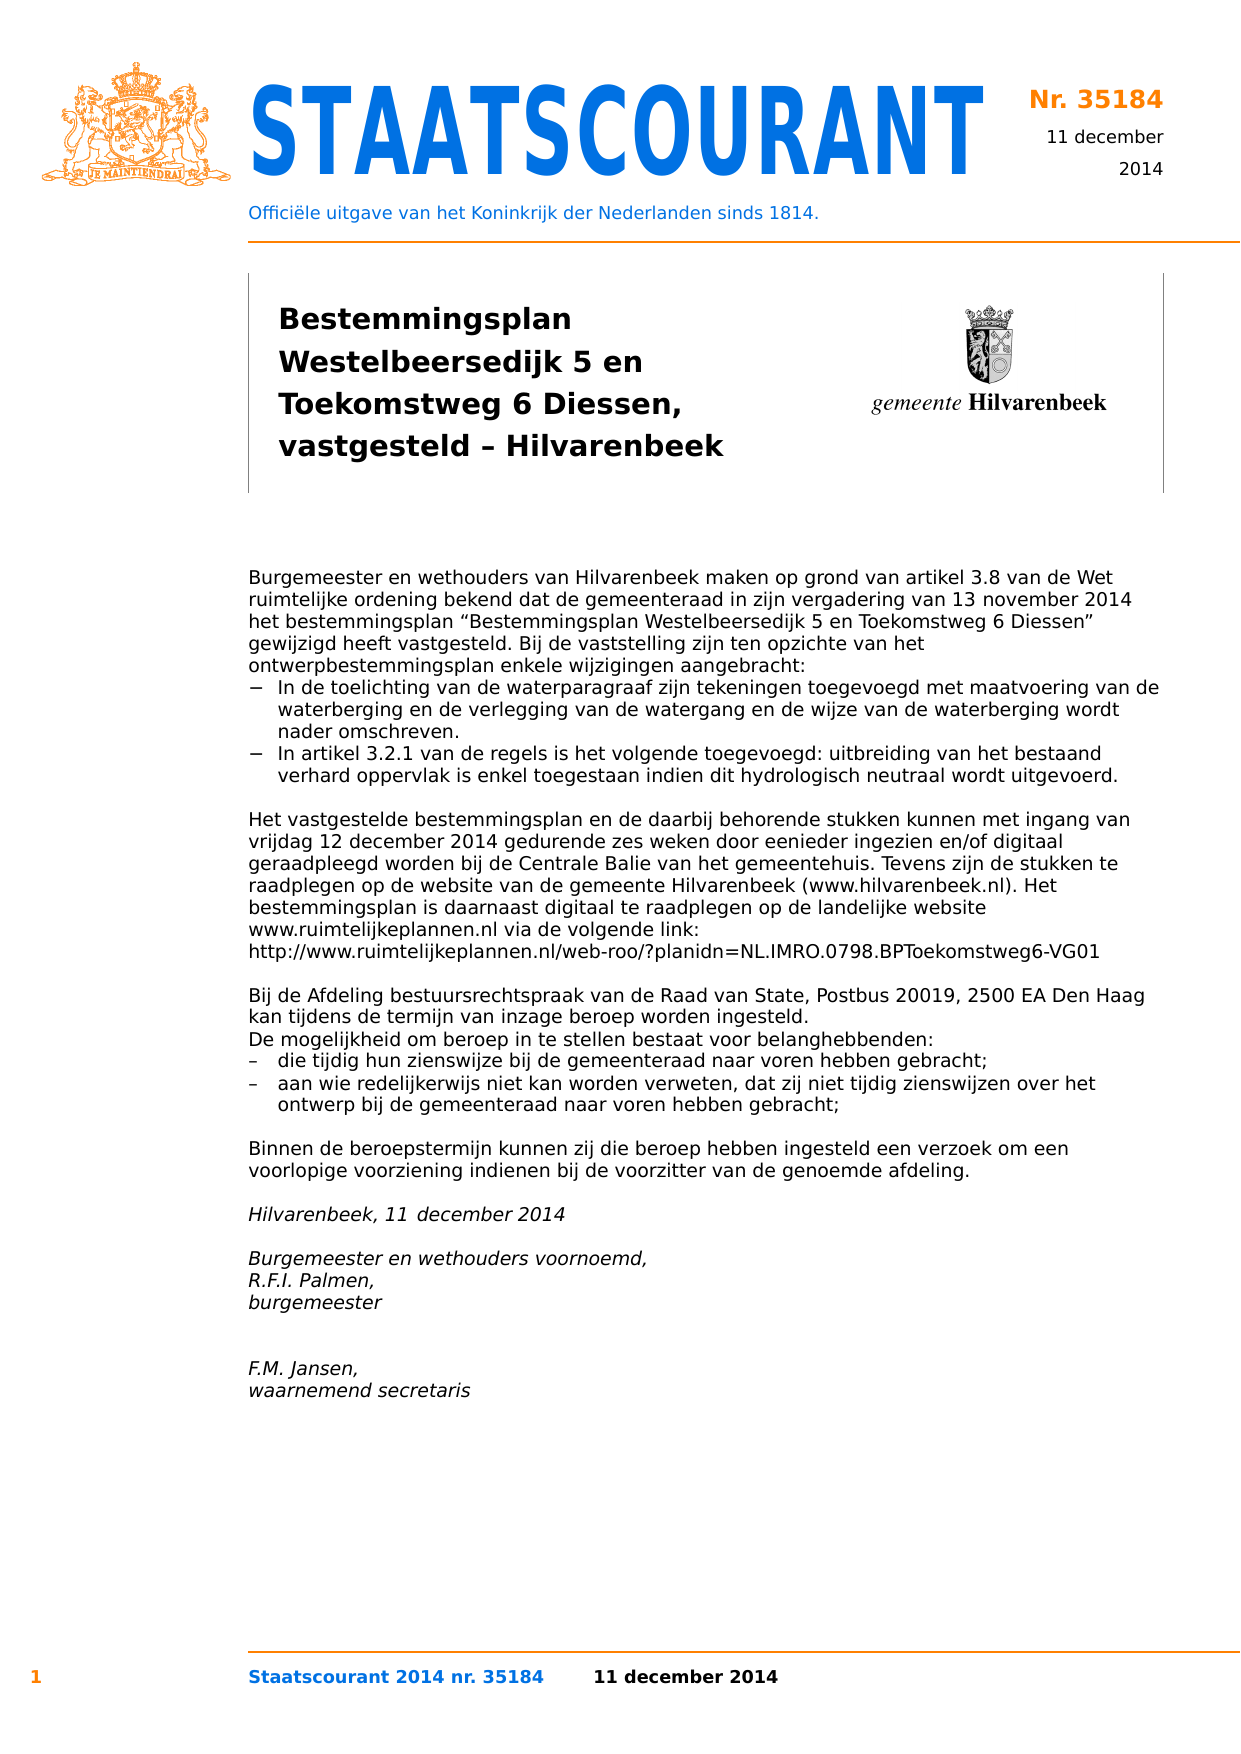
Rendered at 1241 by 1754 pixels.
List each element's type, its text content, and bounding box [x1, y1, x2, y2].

table_header STAATSCOURANT [248, 62, 998, 203]
text De mogelijkheid om beroep in te stellen bestaat voor belanghebbenden: [248, 1028, 1163, 1050]
table_cell 11 december [998, 121, 1240, 153]
text Hilvarenbeek, 11 december 2014 [248, 1204, 1163, 1226]
table_cell 2014 [998, 153, 1240, 203]
picture [41, 62, 231, 186]
table_cell Officiële uitgave van het Koninkrijk der Nederlanden sinds 1814. [248, 203, 1240, 241]
table_header [25, 62, 248, 241]
text http://www.ruimtelijkeplannen.nl/web-roo/?planidn=NL.IMRO.0798.BPToekomstweg6-VG01 [248, 941, 1163, 963]
text Burgemeester en wethouders voornoemd, R.F.I. Palmen, burgemeester [248, 1248, 1163, 1314]
subtitle Bestemmingsplan Westelbeersedijk 5 en Toekomstweg 6 Diessen, vastgesteld – Hilvarenbeek [249, 273, 1163, 493]
text – die tijdig hun zienswijze bij de gemeenteraad naar voren hebben gebracht; [248, 1050, 1163, 1072]
picture [844, 302, 1134, 415]
text Het vastgestelde bestemmingsplan en de daarbij behorende stukken kunnen met ingang van vrijdag 12 december 2014 gedurende zes weken door eenieder ingezien en/of digitaal geraadpleegd worden bij de Centrale Balie van het gemeentehuis. Tevens zijn de stukken te raadplegen op de website van de gemeente Hilvarenbeek (www.hilvarenbeek.nl). Het bestemmingsplan is daarnaast digitaal te raadplegen op de landelijke website www.ruimtelijkeplannen.nl via de volgende link: [248, 809, 1163, 941]
text − In de toelichting van de waterparagraaf zijn tekeningen toegevoegd met maatvoering van de waterberging en de verlegging van de watergang en de wijze van de waterberging wordt nader omschreven. [248, 677, 1163, 743]
text F.M. Jansen, waarnemend secretaris [248, 1336, 1163, 1402]
text Bij de Afdeling bestuursrechtspraak van de Raad van State, Postbus 20019, 2500 EA Den Haag kan tijdens de termijn van inzage beroep worden ingesteld. [248, 984, 1163, 1028]
text − In artikel 3.2.1 van de regels is het volgende toegevoegd: uitbreiding van het bestaand verhard oppervlak is enkel toegestaan indien dit hydrologisch neutraal wordt uitgevoerd. [248, 743, 1163, 787]
text Burgemeester en wethouders van Hilvarenbeek maken op grond van artikel 3.8 van de Wet ruimtelijke ordening bekend dat de gemeenteraad in zijn vergadering van 13 november 2014 het bestemmingsplan “Bestemmingsplan Westelbeersedijk 5 en Toekomstweg 6 Diessen” gewijzigd heeft vastgesteld. Bij de vaststelling zijn ten opzichte van het ontwerpbestemmingsplan enkele wijzigingen aangebracht: [248, 567, 1163, 677]
text Binnen de beroepstermijn kunnen zij die beroep hebben ingesteld een verzoek om een voorlopige voorziening indienen bij de voorzitter van de genoemde afdeling. [248, 1138, 1163, 1182]
text – aan wie redelijkerwijs niet kan worden verweten, dat zij niet tijdig zienswijzen over het ontwerp bij de gemeenteraad naar voren hebben gebracht; [248, 1072, 1163, 1116]
table_header Nr. 35184 [998, 62, 1240, 121]
